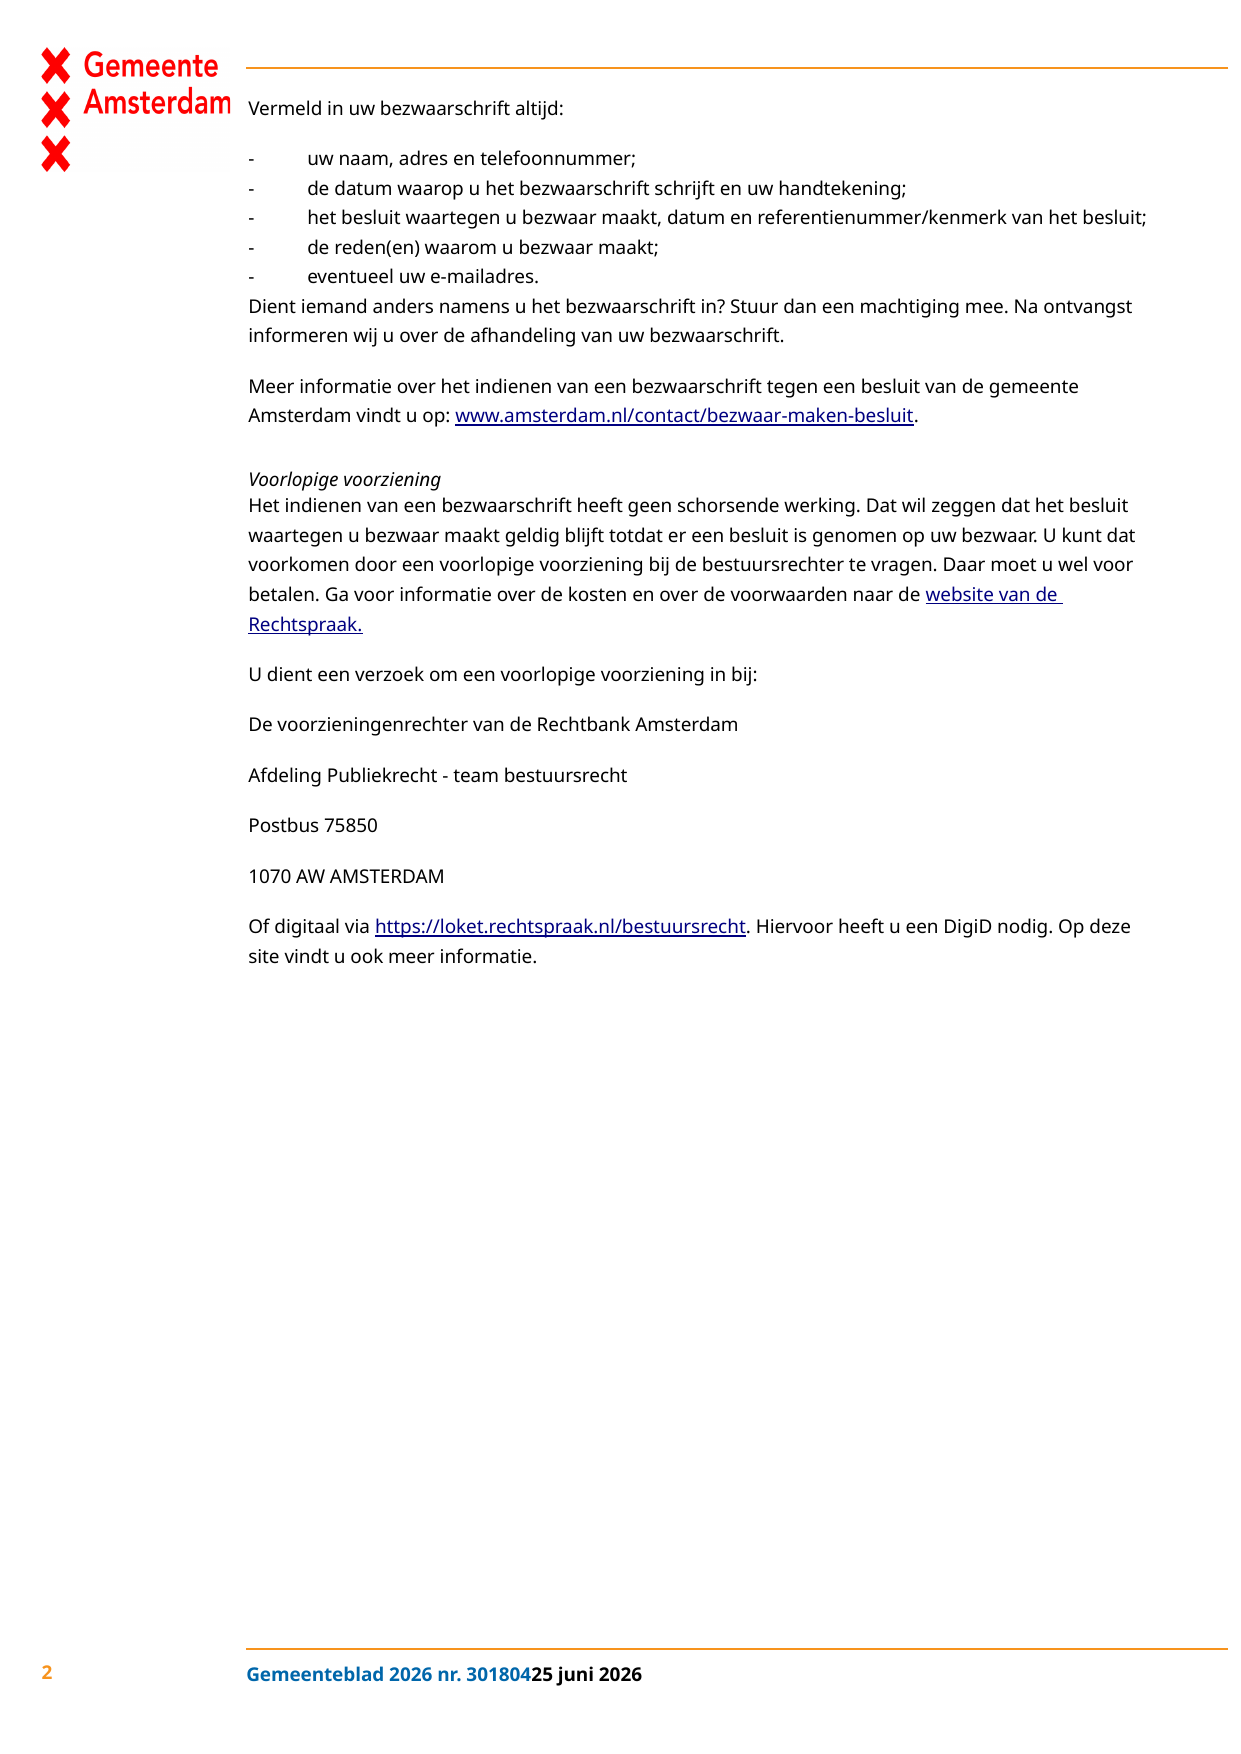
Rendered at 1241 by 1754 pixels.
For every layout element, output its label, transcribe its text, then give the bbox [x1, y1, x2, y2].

text Voorlopige voorziening [248, 467, 1152, 492]
text U dient een verzoek om een voorlopige voorziening in bij: [248, 661, 1152, 687]
list de reden(en) waarom u bezwaar maakt; [248, 234, 1152, 260]
text Het indienen van een bezwaarschrift heeft geen schorsende werking. Dat wil zeggen dat het besluit waartegen u bezwaar maakt geldig blijft totdat er een besluit is genomen op uw bezwaar. U kunt dat voorkomen door een voorlopige voorziening bij de bestuursrechter te vragen. Daar moet u wel voor betalen. Ga voor informatie over de kosten en over de voorwaarden naar de website van de Rechtspraak. [248, 492, 1152, 636]
text Vermeld in uw bezwaarschrift altijd: [248, 95, 1152, 121]
picture [41, 47, 231, 172]
list eventueel uw e-mailadres. [248, 263, 1152, 289]
text Dient iemand anders namens u het bezwaarschrift in? Stuur dan een machtiging mee. Na ontvangst informeren wij u over de afhandeling van uw bezwaarschrift. [248, 293, 1152, 348]
list de datum waarop u het bezwaarschrift schrijft en uw handtekening; [248, 175, 1152, 201]
list het besluit waartegen u bezwaar maakt, datum en referentienummer/kenmerk van het besluit; [248, 204, 1152, 230]
text 1070 AW AMSTERDAM [248, 863, 1152, 888]
text Of digitaal via https://loket.rechtspraak.nl/bestuursrecht. Hiervoor heeft u een DigiD nodig. Op deze site vindt u ook meer informatie. [248, 913, 1152, 968]
text De voorzieningenrechter van de Rechtbank Amsterdam [248, 712, 1152, 737]
text Afdeling Publiekrecht - team bestuursrecht [248, 762, 1152, 788]
text Postbus 75850 [248, 812, 1152, 838]
list uw naam, adres en telefoonnummer; [248, 145, 1152, 171]
text Meer informatie over het indienen van een bezwaarschrift tegen een besluit van de gemeente Amsterdam vindt u op: www.amsterdam.nl/contact/bezwaar-maken-besluit. [248, 373, 1152, 428]
